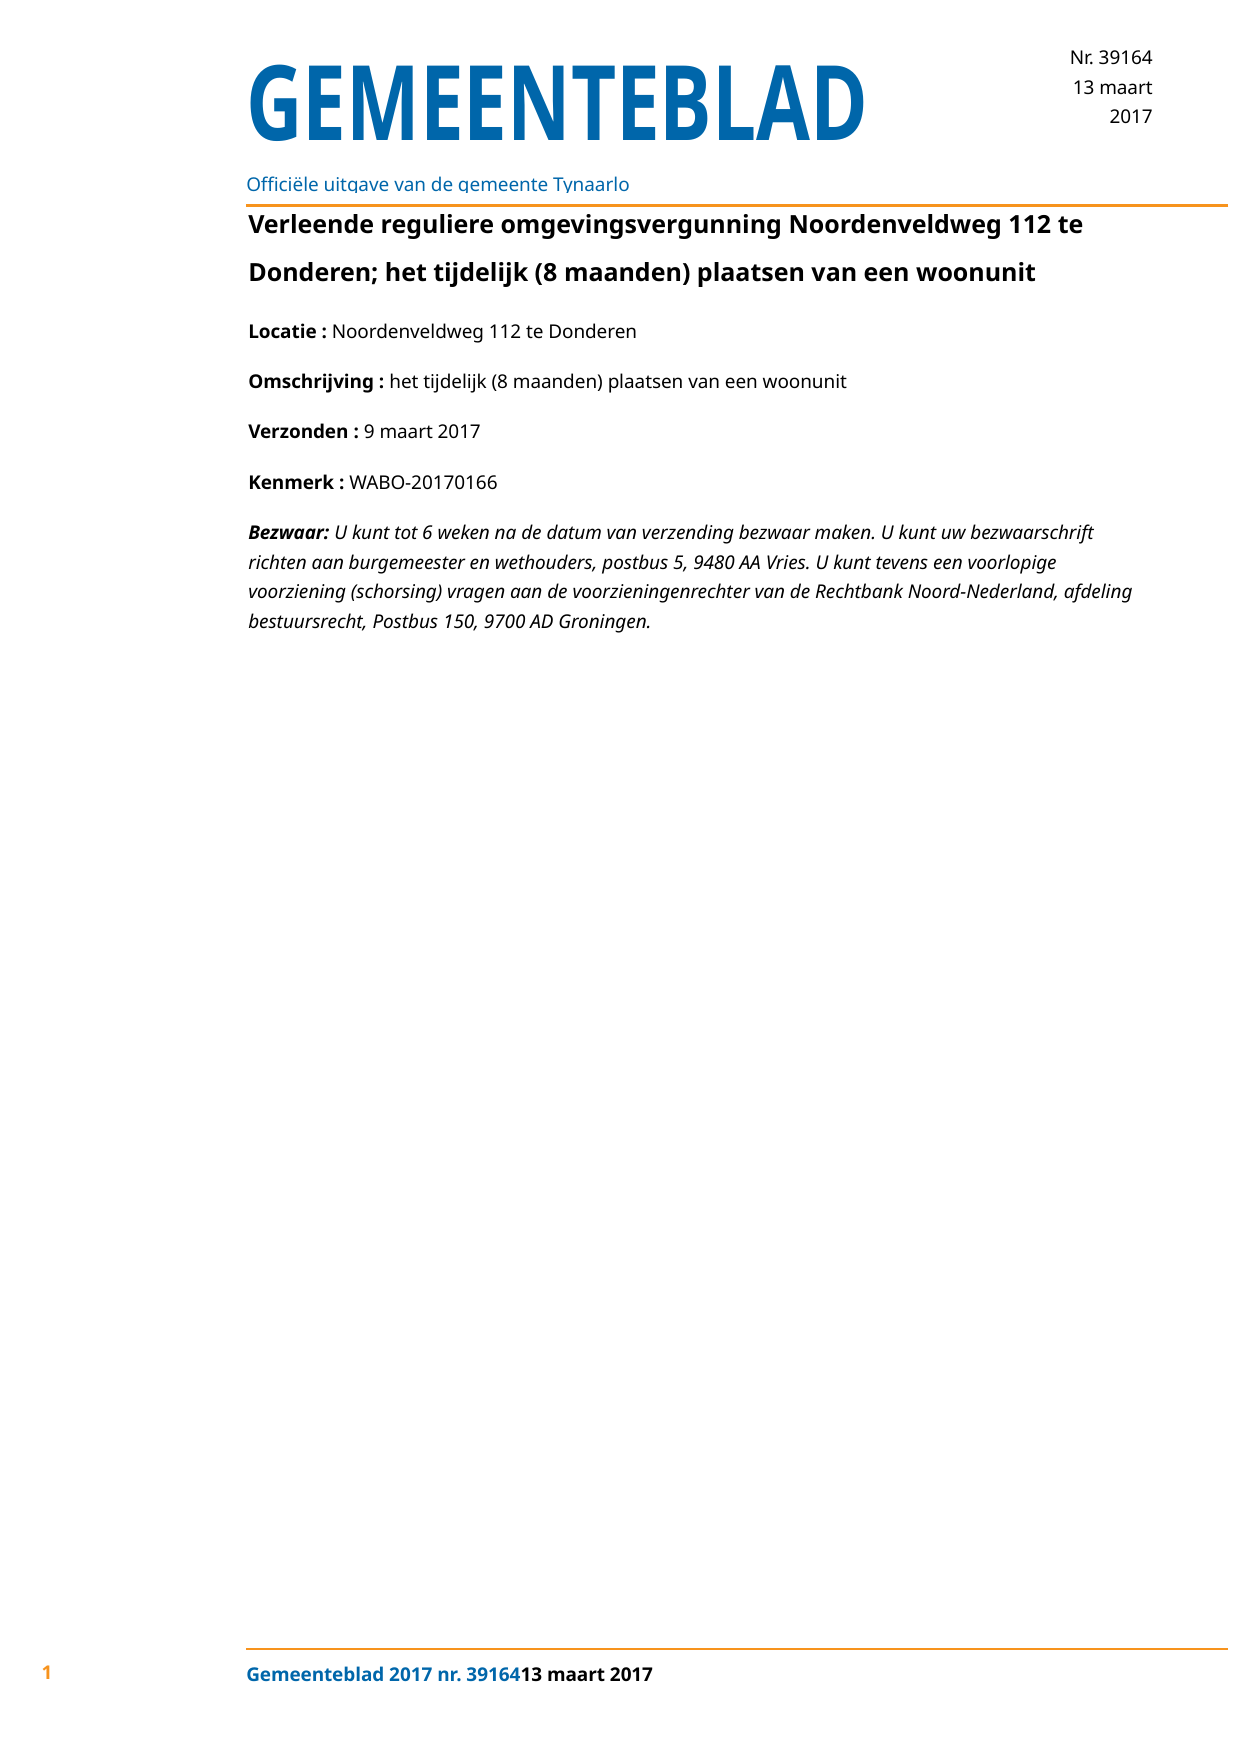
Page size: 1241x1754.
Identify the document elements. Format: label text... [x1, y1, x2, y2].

text Verleende reguliere omgevingsvergunning Noordenveldweg 112 te Donderen; het tijdelijk (8 maanden) plaatsen van een woonunit [248, 207, 1152, 288]
text Verzonden : 9 maart 2017 [248, 419, 1152, 444]
text Kenmerk : WABO-20170166 [248, 469, 1152, 495]
text Bezwaar: U kunt tot 6 weken na de datum van verzending bezwaar maken. U kunt uw bezwaarschrift richten aan burgemeester en wethouders, postbus 5, 9480 AA Vries. U kunt tevens een voorlopige voorziening (schorsing) vragen aan de voorzieningenrechter van de Rechtbank Noord-Nederland, afdeling bestuursrecht, Postbus 150, 9700 AD Groningen. [248, 519, 1152, 634]
text Omschrijving : het tijdelijk (8 maanden) plaatsen van een woonunit [248, 368, 1152, 394]
text Locatie : Noordenveldweg 112 te Donderen [248, 318, 1152, 344]
picture [41, 47, 231, 172]
